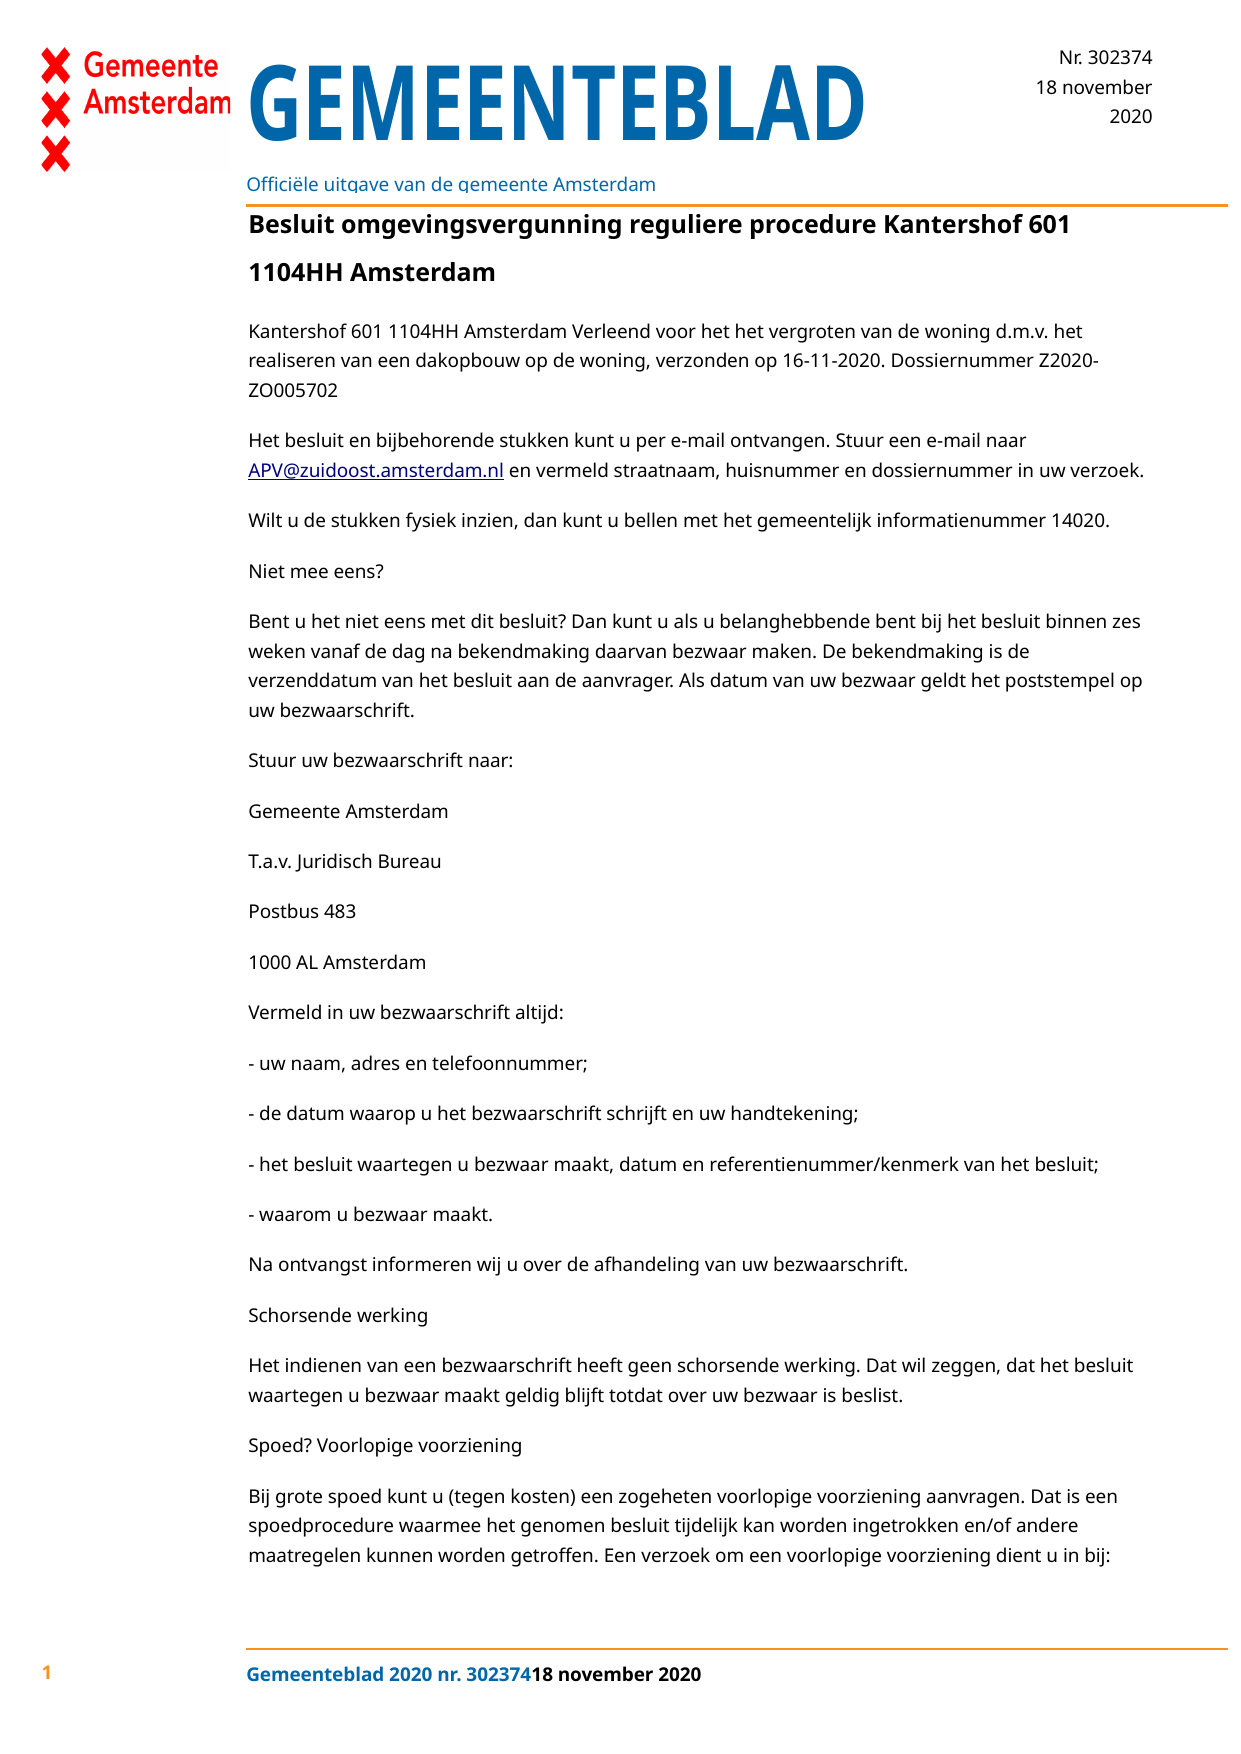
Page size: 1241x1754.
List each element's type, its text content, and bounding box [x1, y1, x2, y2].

text Gemeente Amsterdam [248, 798, 1152, 824]
text - het besluit waartegen u bezwaar maakt, datum en referentienummer/kenmerk van het besluit; [248, 1151, 1152, 1177]
text Besluit omgevingsvergunning reguliere procedure Kantershof 601 1104HH Amsterdam [248, 207, 1152, 288]
text - uw naam, adres en telefoonnummer; [248, 1050, 1152, 1076]
text Na ontvangst informeren wij u over de afhandeling van uw bezwaarschrift. [248, 1252, 1152, 1277]
text Het indienen van een bezwaarschrift heeft geen schorsende werking. Dat wil zeggen, dat het besluit waartegen u bezwaar maakt geldig blijft totdat over uw bezwaar is beslist. [248, 1352, 1152, 1408]
text Spoed? Voorlopige voorziening [248, 1432, 1152, 1458]
text - de datum waarop u het bezwaarschrift schrijft en uw handtekening; [248, 1100, 1152, 1126]
picture [41, 47, 231, 172]
text Wilt u de stukken fysiek inzien, dan kunt u bellen met het gemeentelijk informatienummer 14020. [248, 507, 1152, 533]
text Schorsende werking [248, 1302, 1152, 1328]
text Bij grote spoed kunt u (tegen kosten) een zogeheten voorlopige voorziening aanvragen. Dat is een spoedprocedure waarmee het genomen besluit tijdelijk kan worden ingetrokken en/of andere maatregelen kunnen worden getroffen. Een verzoek om een voorlopige voorziening dient u in bij: [248, 1483, 1152, 1568]
text - waarom u bezwaar maakt. [248, 1201, 1152, 1227]
text Bent u het niet eens met dit besluit? Dan kunt u als u belanghebbende bent bij het besluit binnen zes weken vanaf de dag na bekendmaking daarvan bezwaar maken. De bekendmaking is de verzenddatum van het besluit aan de aanvrager. Als datum van uw bezwaar geldt het poststempel op uw bezwaarschrift. [248, 608, 1152, 723]
text Postbus 483 [248, 899, 1152, 924]
text Stuur uw bezwaarschrift naar: [248, 747, 1152, 773]
text Vermeld in uw bezwaarschrift altijd: [248, 999, 1152, 1025]
text Het besluit en bijbehorende stukken kunt u per e-mail ontvangen. Stuur een e-mail naar APV@zuidoost.amsterdam.nl en vermeld straatnaam, huisnummer en dossiernummer in uw verzoek. [248, 427, 1152, 483]
text 1000 AL Amsterdam [248, 949, 1152, 975]
text Niet mee eens? [248, 558, 1152, 584]
text T.a.v. Juridisch Bureau [248, 848, 1152, 874]
text Kantershof 601 1104HH Amsterdam Verleend voor het het vergroten van de woning d.m.v. het realiseren van een dakopbouw op de woning, verzonden op 16-11-2020. Dossiernummer Z2020-ZO005702 [248, 318, 1152, 403]
